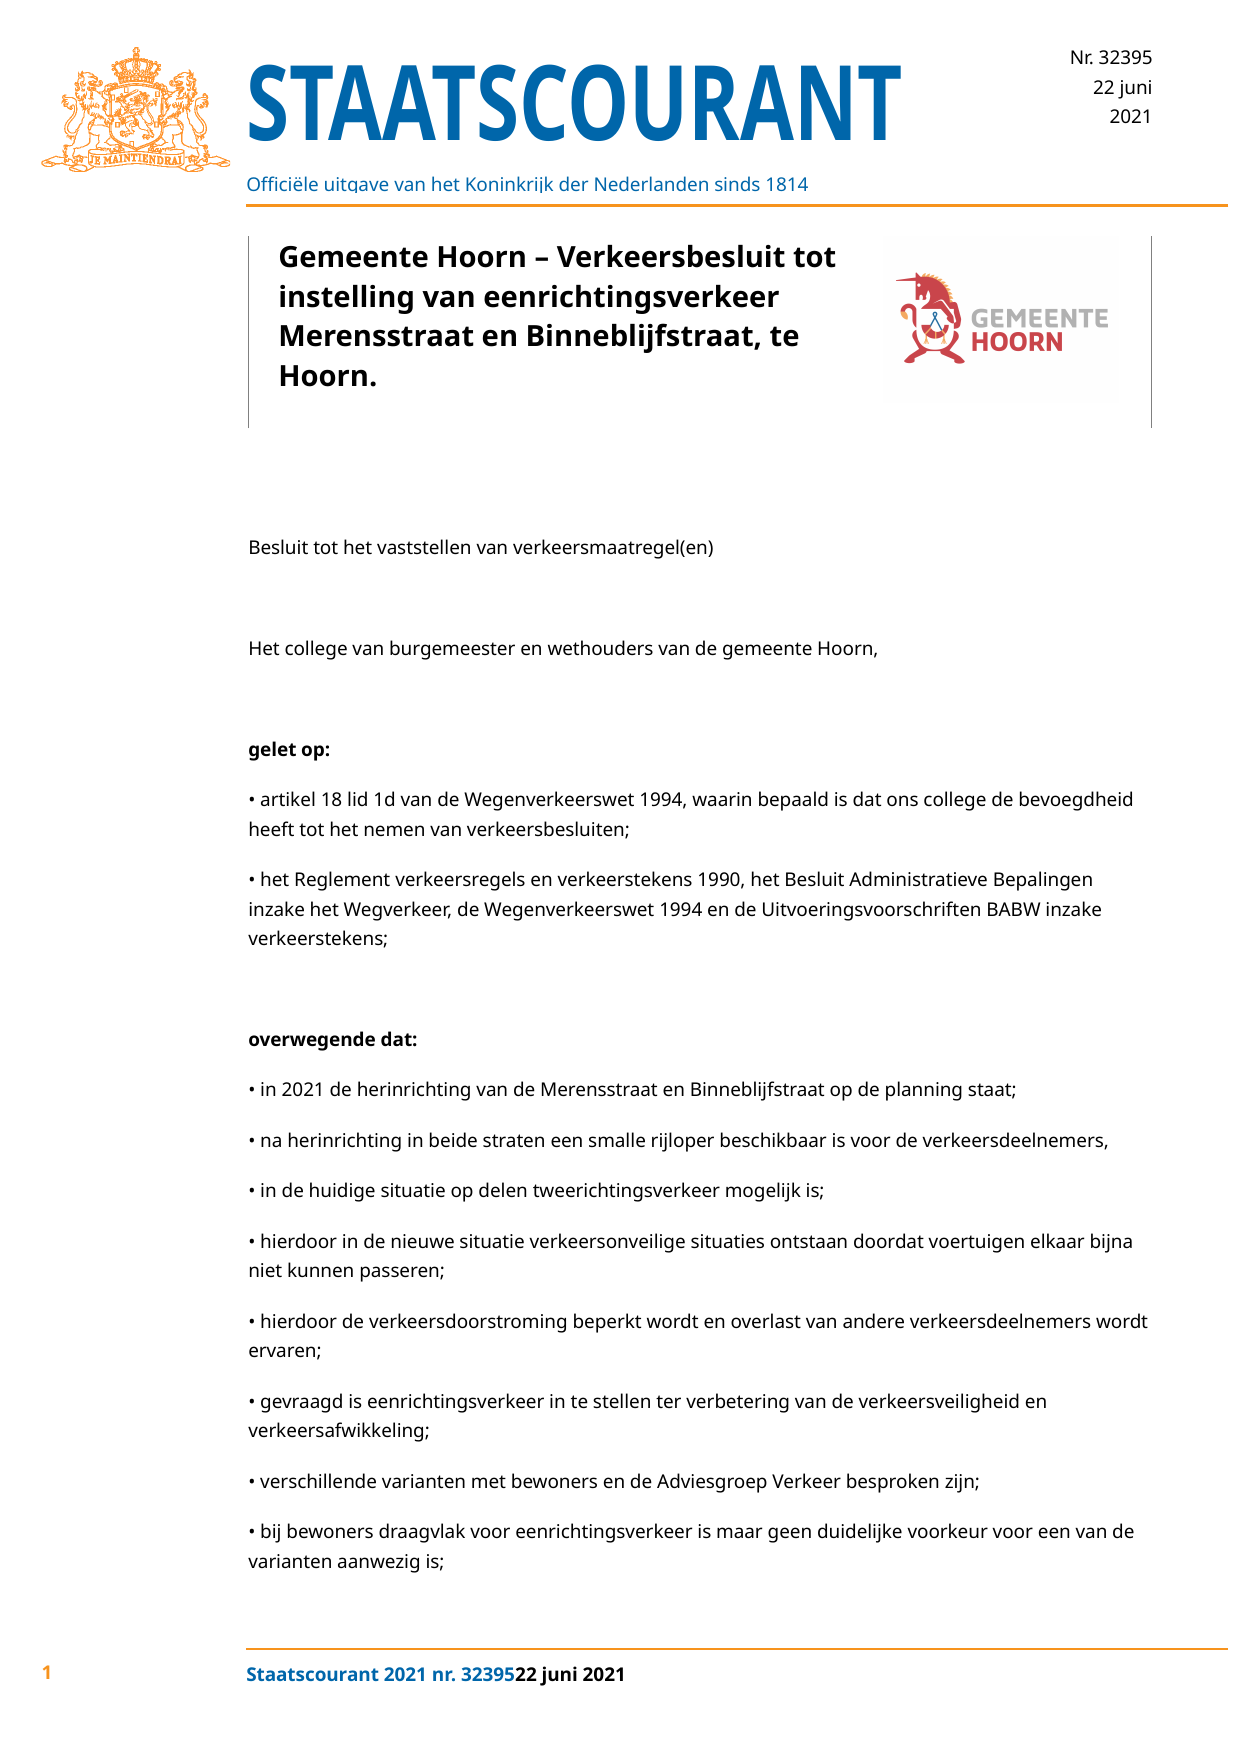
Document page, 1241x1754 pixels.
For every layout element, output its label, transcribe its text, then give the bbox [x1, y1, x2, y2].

text • in 2021 de herinrichting van de Merensstraat en Binneblijfstraat op de planning staat; [248, 1077, 1152, 1102]
text • bij bewoners draagvlak voor eenrichtingsverkeer is maar geen duidelijke voorkeur voor een van de varianten aanwezig is; [248, 1518, 1152, 1574]
text • na herinrichting in beide straten een smalle rijloper beschikbaar is voor de verkeersdeelnemers, [248, 1127, 1152, 1153]
text Het college van burgemeester en wethouders van de gemeente Hoorn, [248, 635, 1152, 661]
picture [882, 236, 1119, 403]
text • verschillende varianten met bewoners en de Adviesgroep Verkeer besproken zijn; [248, 1468, 1152, 1494]
text • gevraagd is eenrichtingsverkeer in te stellen ter verbetering van de verkeersveiligheid en verkeersafwikkeling; [248, 1388, 1152, 1443]
text Besluit tot het vaststellen van verkeersmaatregel(en) [248, 534, 1152, 560]
text overwegende dat: [248, 1026, 1152, 1052]
picture [41, 47, 231, 172]
text gelet op: [248, 736, 1152, 762]
text • het Reglement verkeersregels en verkeerstekens 1990, het Besluit Administratieve Bepalingen inzake het Wegverkeer, de Wegenverkeerswet 1994 en de Uitvoeringsvoorschriften BABW inzake verkeerstekens; [248, 866, 1152, 951]
table_header Gemeente Hoorn – Verkeersbesluit tot instelling van eenrichtingsverkeer Merensstraat en Binneblijfstraat, te Hoorn. [249, 236, 850, 428]
text • hierdoor de verkeersdoorstroming beperkt wordt en overlast van andere verkeersdeelnemers wordt ervaren; [248, 1308, 1152, 1363]
text • artikel 18 lid 1d van de Wegenverkeerswet 1994, waarin bepaald is dat ons college de bevoegdheid heeft tot het nemen van verkeersbesluiten; [248, 786, 1152, 842]
text • hierdoor in de nieuwe situatie verkeersonveilige situaties ontstaan doordat voertuigen elkaar bijna niet kunnen passeren; [248, 1228, 1152, 1283]
table_header [850, 236, 1151, 428]
text • in de huidige situatie op delen tweerichtingsverkeer mogelijk is; [248, 1177, 1152, 1203]
